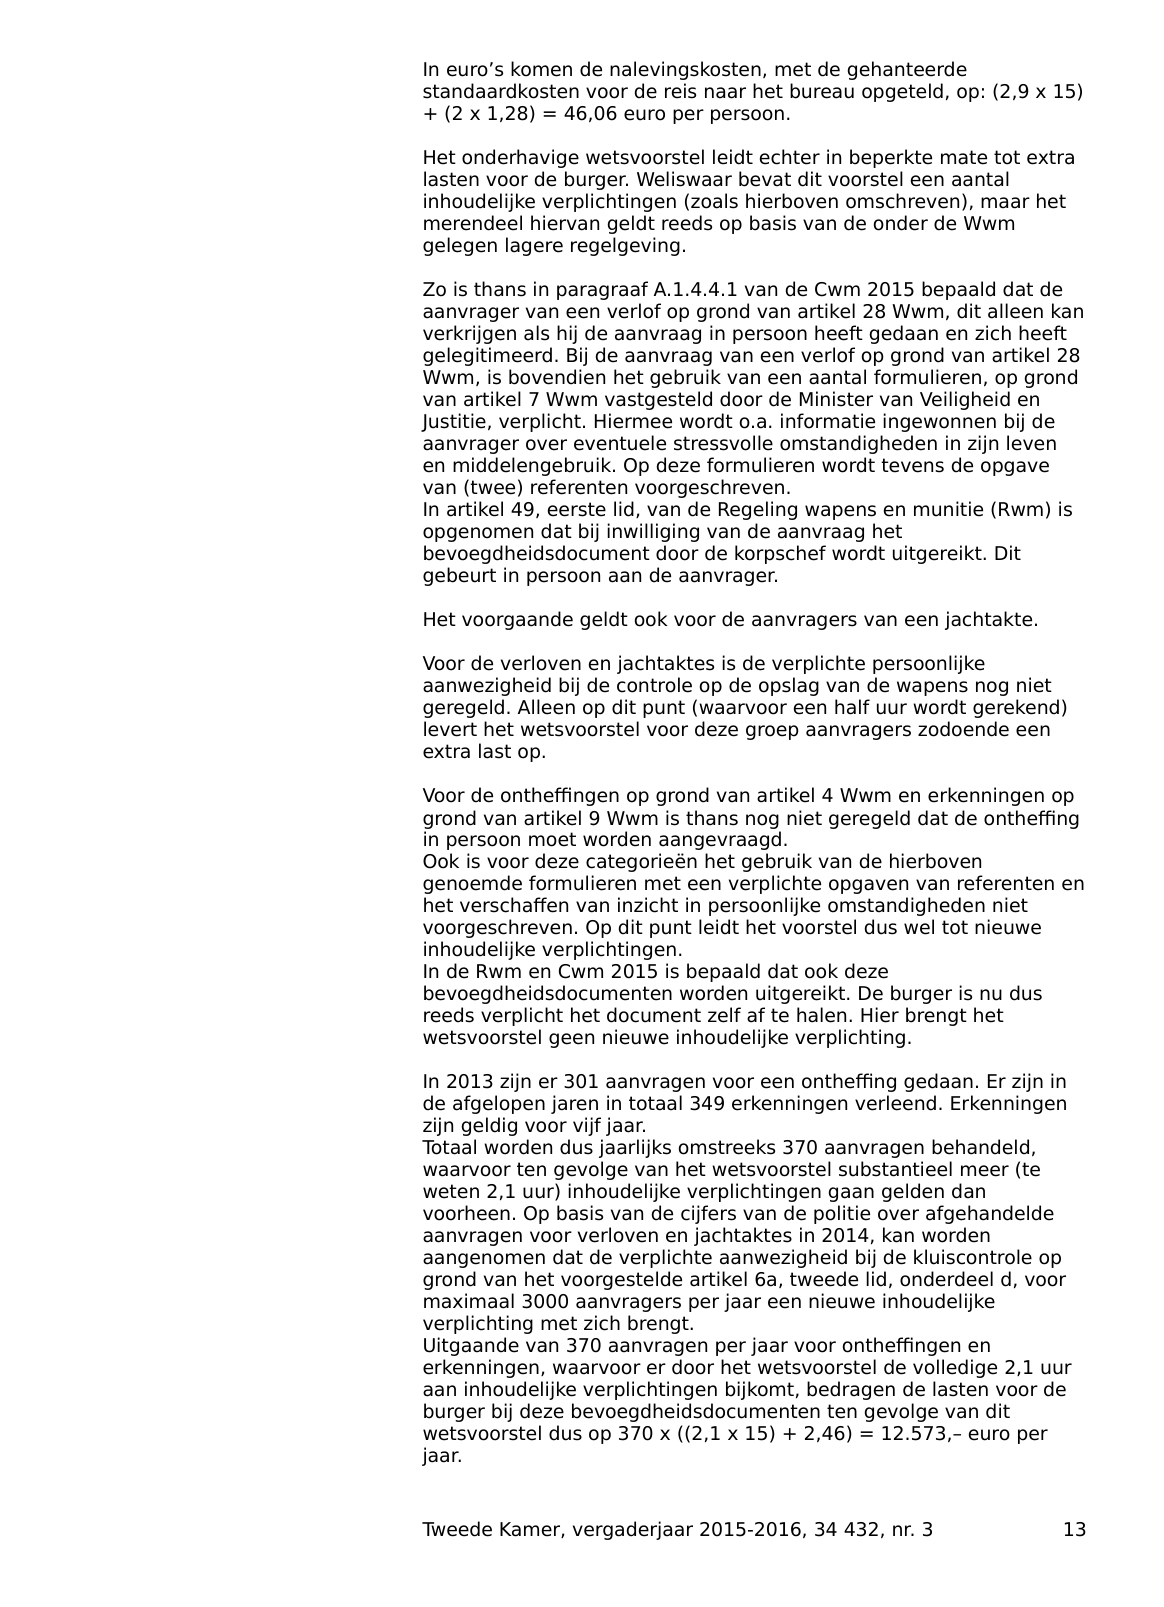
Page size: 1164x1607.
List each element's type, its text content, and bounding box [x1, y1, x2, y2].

text Voor de verloven en jachtaktes is de verplichte persoonlijke aanwezigheid bij de controle op de opslag van de wapens nog niet geregeld. Alleen op dit punt (waarvoor een half uur wordt gerekend) levert het wetsvoorstel voor deze groep aanvragers zodoende een extra last op. [422, 653, 1087, 763]
text Het voorgaande geldt ook voor de aanvragers van een jachtakte. [422, 609, 1087, 631]
text In artikel 49, eerste lid, van de Regeling wapens en munitie (Rwm) is opgenomen dat bij inwilliging van de aanvraag het bevoegdheidsdocument door de korpschef wordt uitgereikt. Dit gebeurt in persoon aan de aanvrager. [422, 499, 1087, 587]
text Uitgaande van 370 aanvragen per jaar voor ontheffingen en erkenningen, waarvoor er door het wetsvoorstel de volledige 2,1 uur aan inhoudelijke verplichtingen bijkomt, bedragen de lasten voor de burger bij deze bevoegdheidsdocumenten ten gevolge van dit wetsvoorstel dus op 370 x ((2,1 x 15) + 2,46) = 12.573,– euro per jaar. [422, 1335, 1087, 1467]
text Zo is thans in paragraaf A.1.4.4.1 van de Cwm 2015 bepaald dat de aanvrager van een verlof op grond van artikel 28 Wwm, dit alleen kan verkrijgen als hij de aanvraag in persoon heeft gedaan en zich heeft gelegitimeerd. Bij de aanvraag van een verlof op grond van artikel 28 Wwm, is bovendien het gebruik van een aantal formulieren, op grond van artikel 7 Wwm vastgesteld door de Minister van Veiligheid en Justitie, verplicht. Hiermee wordt o.a. informatie ingewonnen bij de aanvrager over eventuele stressvolle omstandigheden in zijn leven en middelengebruik. Op deze formulieren wordt tevens de opgave van (twee) referenten voorgeschreven. [422, 279, 1087, 499]
text Voor de ontheffingen op grond van artikel 4 Wwm en erkenningen op grond van artikel 9 Wwm is thans nog niet geregeld dat de ontheffing in persoon moet worden aangevraagd. [422, 785, 1087, 851]
text In de Rwm en Cwm 2015 is bepaald dat ook deze bevoegdheidsdocumenten worden uitgereikt. De burger is nu dus reeds verplicht het document zelf af te halen. Hier brengt het wetsvoorstel geen nieuwe inhoudelijke verplichting. [422, 961, 1087, 1049]
text Totaal worden dus jaarlijks omstreeks 370 aanvragen behandeld, waarvoor ten gevolge van het wetsvoorstel substantieel meer (te weten 2,1 uur) inhoudelijke verplichtingen gaan gelden dan voorheen. Op basis van de cijfers van de politie over afgehandelde aanvragen voor verloven en jachtaktes in 2014, kan worden aangenomen dat de verplichte aanwezigheid bij de kluiscontrole op grond van het voorgestelde artikel 6a, tweede lid, onderdeel d, voor maximaal 3000 aanvragers per jaar een nieuwe inhoudelijke verplichting met zich brengt. [422, 1137, 1087, 1335]
text Het onderhavige wetsvoorstel leidt echter in beperkte mate tot extra lasten voor de burger. Weliswaar bevat dit voorstel een aantal inhoudelijke verplichtingen (zoals hierboven omschreven), maar het merendeel hiervan geldt reeds op basis van de onder de Wwm gelegen lagere regelgeving. [422, 147, 1087, 257]
text In 2013 zijn er 301 aanvragen voor een ontheffing gedaan. Er zijn in de afgelopen jaren in totaal 349 erkenningen verleend. Erkenningen zijn geldig voor vijf jaar. [422, 1071, 1087, 1137]
text Ook is voor deze categorieën het gebruik van de hierboven genoemde formulieren met een verplichte opgaven van referenten en het verschaffen van inzicht in persoonlijke omstandigheden niet voorgeschreven. Op dit punt leidt het voorstel dus wel tot nieuwe inhoudelijke verplichtingen. [422, 851, 1087, 961]
text In euro’s komen de nalevingskosten, met de gehanteerde standaardkosten voor de reis naar het bureau opgeteld, op: (2,9 x 15) + (2 x 1,28) = 46,06 euro per persoon. [422, 59, 1087, 125]
